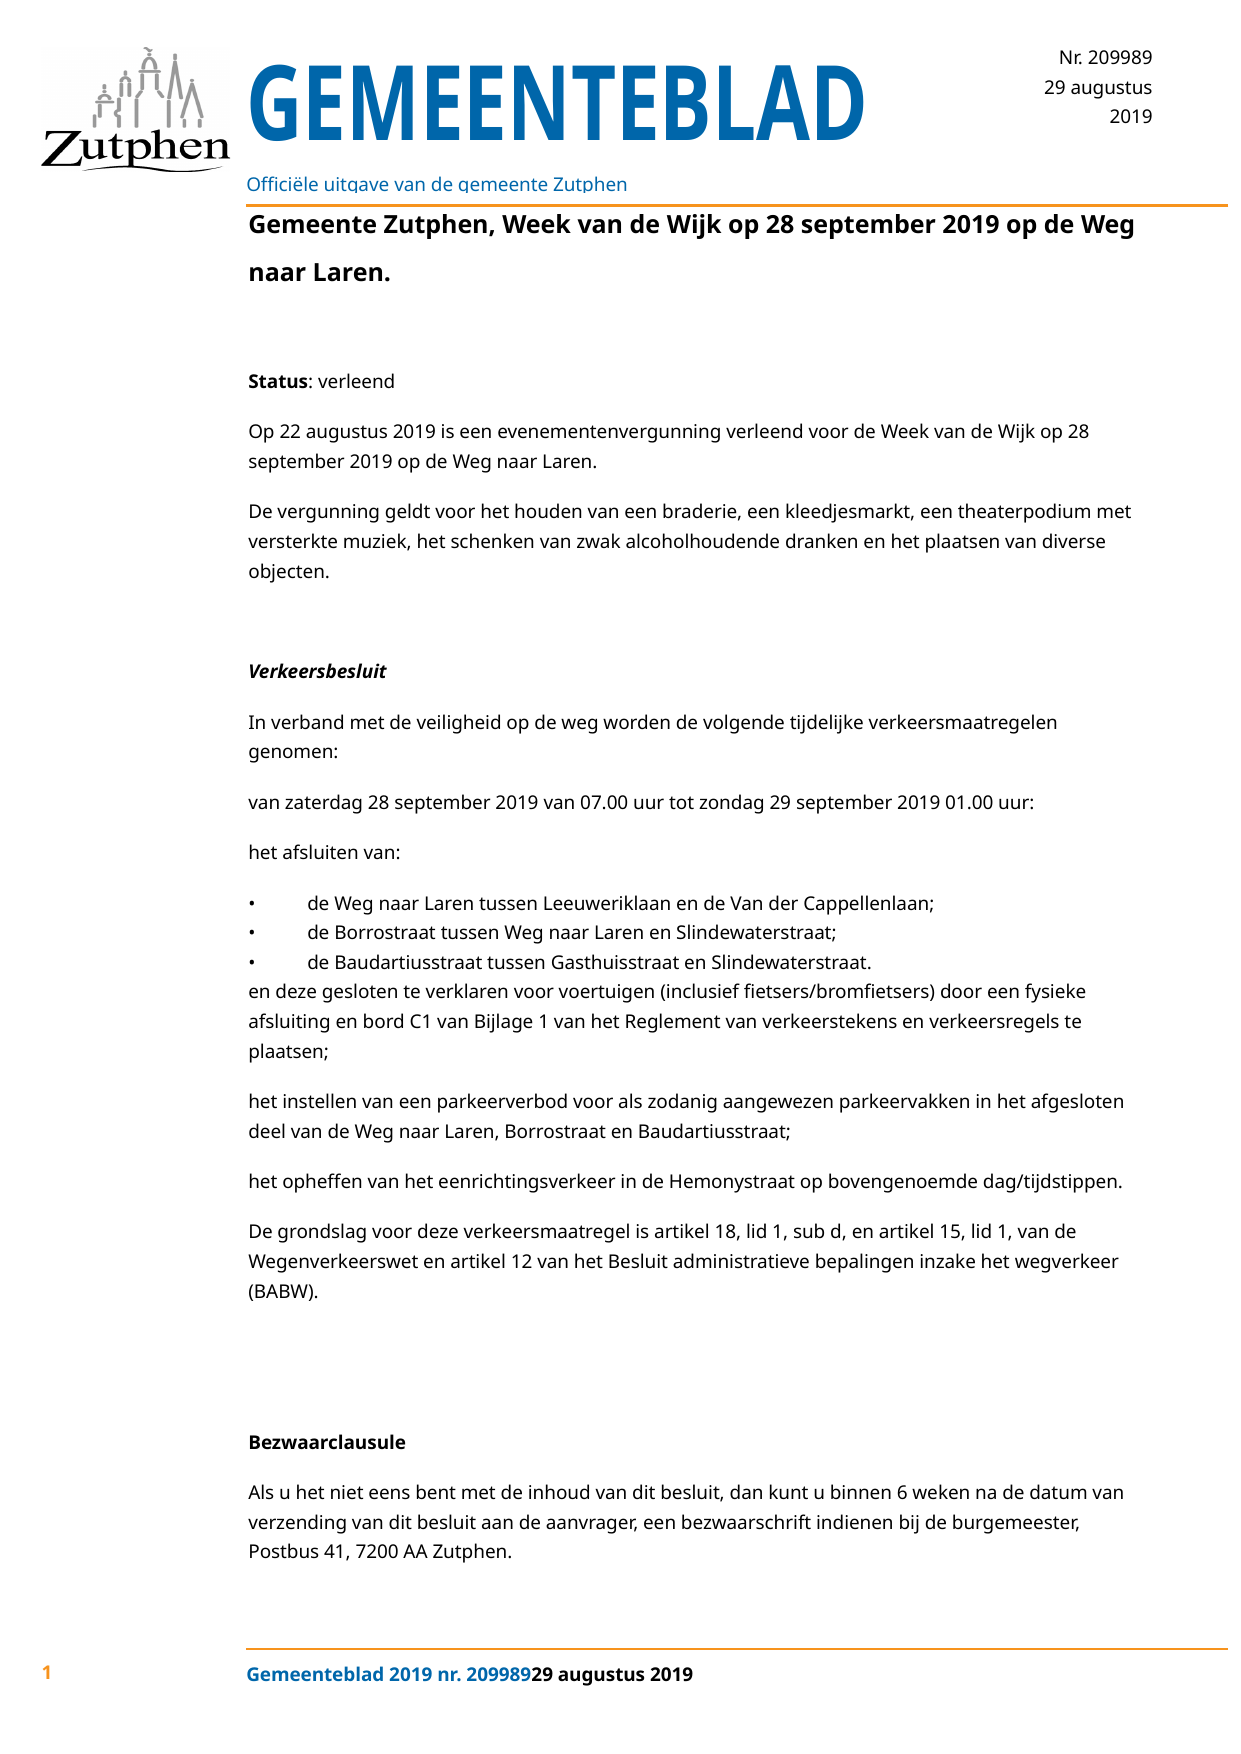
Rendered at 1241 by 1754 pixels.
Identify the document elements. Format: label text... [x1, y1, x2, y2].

text De grondslag voor deze verkeersmaatregel is artikel 18, lid 1, sub d, en artikel 15, lid 1, van de Wegenverkeerswet en artikel 12 van het Besluit administratieve bepalingen inzake het wegverkeer (BABW). [248, 1219, 1152, 1304]
text Op 22 augustus 2019 is een evenementenvergunning verleend voor de Week van de Wijk op 28 september 2019 op de Weg naar Laren. [248, 419, 1152, 474]
text het instellen van een parkeerverbod voor als zodanig aangewezen parkeervakken in het afgesloten deel van de Weg naar Laren, Borrostraat en Baudartiusstraat; [248, 1088, 1152, 1144]
list de Borrostraat tussen Weg naar Laren en Slindewaterstraat; [248, 919, 1152, 945]
picture [41, 47, 231, 172]
text van zaterdag 28 september 2019 van 07.00 uur tot zondag 29 september 2019 01.00 uur: [248, 789, 1152, 815]
text en deze gesloten te verklaren voor voertuigen (inclusief fietsers/bromfietsers) door een fysieke afsluiting en bord C1 van Bijlage 1 van het Reglement van verkeerstekens en verkeersregels te plaatsen; [248, 979, 1152, 1064]
list de Baudartiusstraat tussen Gasthuisstraat en Slindewaterstraat. [248, 949, 1152, 975]
text Status: verleend [248, 368, 1152, 394]
text Verkeersbesluit [248, 659, 1152, 684]
list de Weg naar Laren tussen Leeuweriklaan en de Van der Cappellenlaan; [248, 890, 1152, 916]
text Als u het niet eens bent met de inhoud van dit besluit, dan kunt u binnen 6 weken na de datum van verzending van dit besluit aan de aanvrager, een bezwaarschrift indienen bij de burgemeester, Postbus 41, 7200 AA Zutphen. [248, 1479, 1152, 1564]
text het opheffen van het eenrichtingsverkeer in de Hemonystraat op bovengenoemde dag/tijdstippen. [248, 1168, 1152, 1194]
text Gemeente Zutphen, Week van de Wijk op 28 september 2019 op de Weg naar Laren. [248, 207, 1152, 288]
text het afsluiten van: [248, 839, 1152, 865]
text De vergunning geldt voor het houden van een braderie, een kleedjesmarkt, een theaterpodium met versterkte muziek, het schenken van zwak alcoholhoudende dranken en het plaatsen van diverse objecten. [248, 499, 1152, 584]
text In verband met de veiligheid op de weg worden de volgende tijdelijke verkeersmaatregelen genomen: [248, 709, 1152, 764]
text Bezwaarclausule [248, 1429, 1152, 1455]
